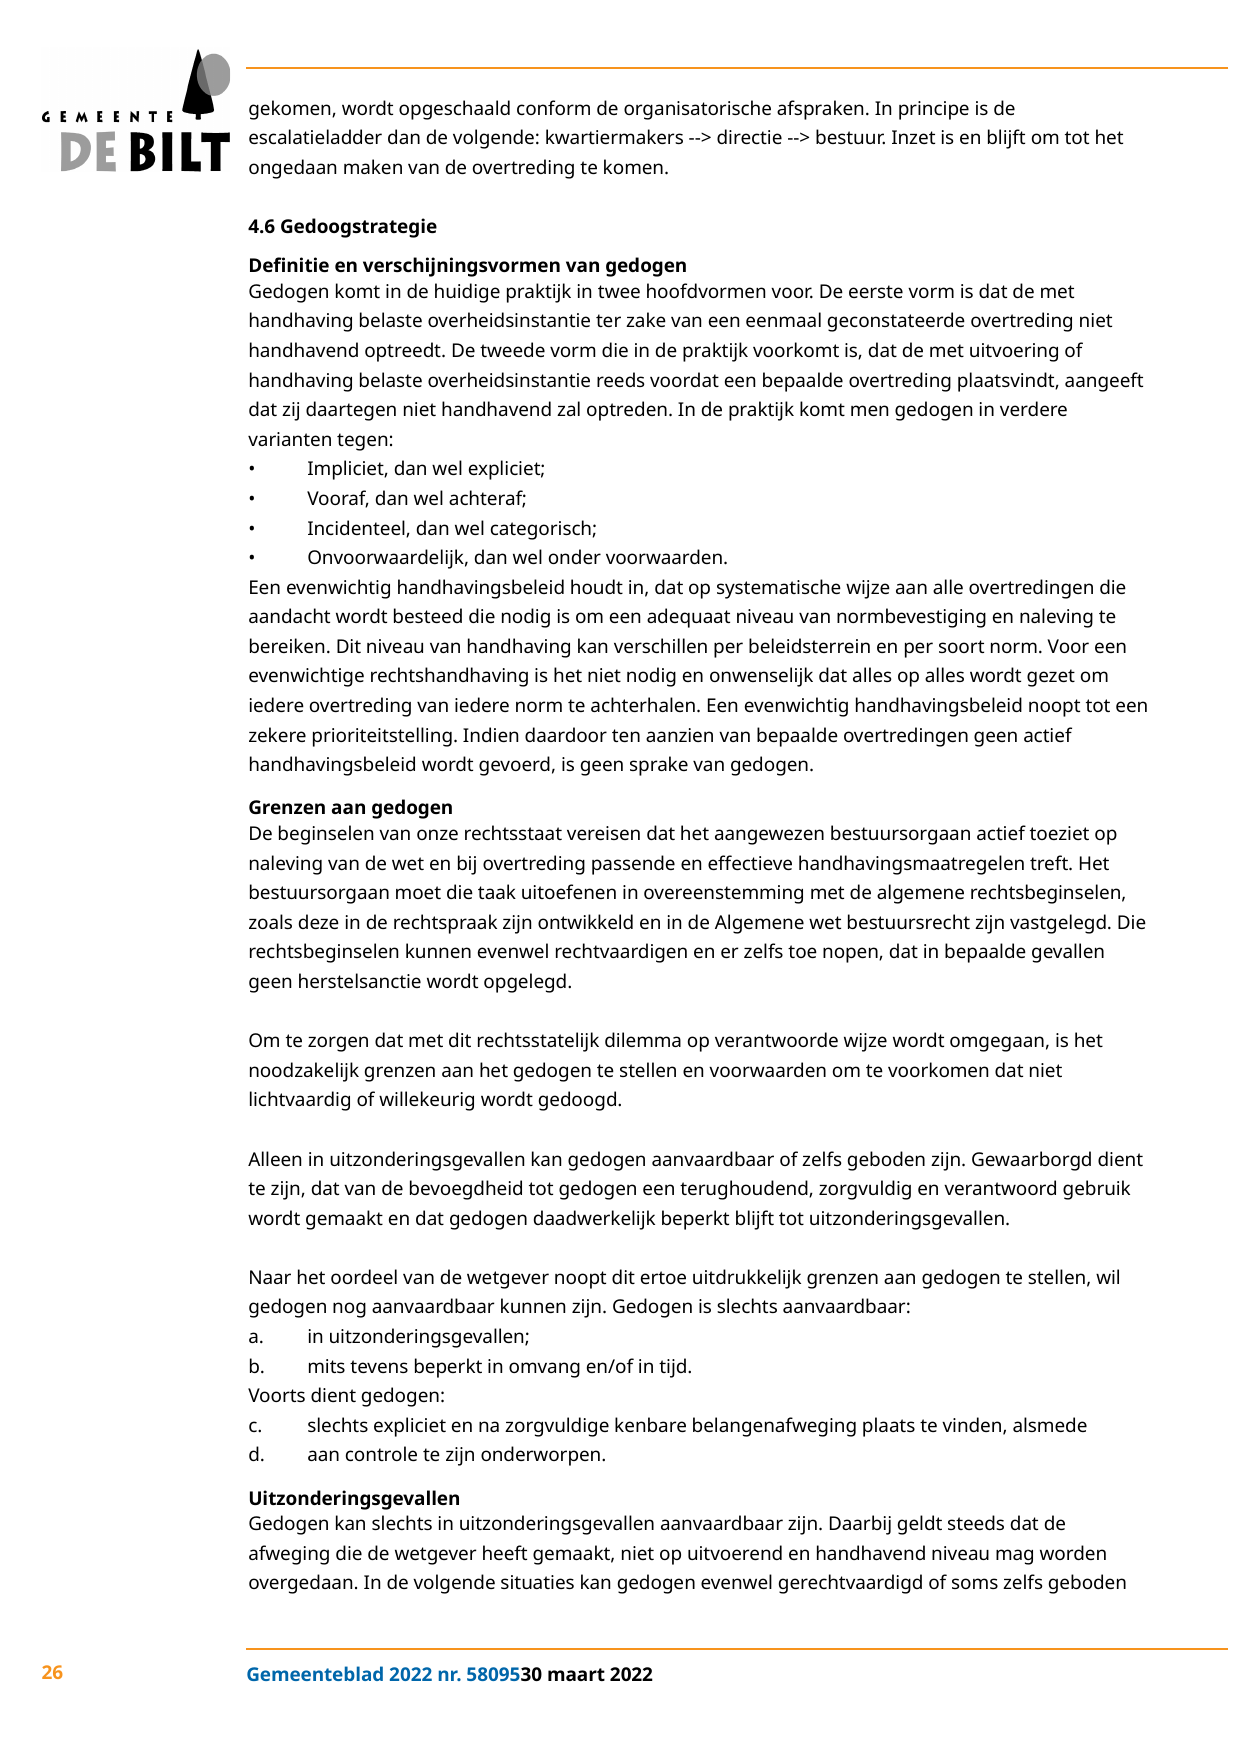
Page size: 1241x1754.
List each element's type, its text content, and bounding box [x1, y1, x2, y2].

text De beginselen van onze rechtsstaat vereisen dat het aangewezen bestuursorgaan actief toeziet op naleving van de wet en bij overtreding passende en effectieve handhavingsmaatregelen treft. Het bestuursorgaan moet die taak uitoefenen in overeenstemming met de algemene rechtsbeginselen, zoals deze in de rechtspraak zijn ontwikkeld en in de Algemene wet bestuursrecht zijn vastgelegd. Die rechtsbeginselen kunnen evenwel rechtvaardigen en er zelfs toe nopen, dat in bepaalde gevallen geen herstelsanctie wordt opgelegd. [248, 820, 1152, 994]
list mits tevens beperkt in omvang en/of in tijd. [248, 1353, 1152, 1378]
text 4.6 Gedoogstrategie [248, 213, 1152, 239]
list Incidenteel, dan wel categorisch; [248, 515, 1152, 541]
text Alleen in uitzonderingsgevallen kan gedogen aanvaardbaar of zelfs geboden zijn. Gewaarborgd dient te zijn, dat van de bevoegdheid tot gedogen een terughoudend, zorgvuldig en verantwoord gebruik wordt gemaakt en dat gedogen daadwerkelijk beperkt blijft tot uitzonderingsgevallen. [248, 1146, 1152, 1231]
text Grenzen aan gedogen [248, 794, 1152, 820]
list slechts expliciet en na zorgvuldige kenbare belangenafweging plaats te vinden, alsmede [248, 1412, 1152, 1438]
text gekomen, wordt opgeschaald conform de organisatorische afspraken. In principe is de escalatieladder dan de volgende: kwartiermakers --> directie --> bestuur. Inzet is en blijft om tot het ongedaan maken van de overtreding te komen. [248, 95, 1152, 180]
text Naar het oordeel van de wetgever noopt dit ertoe uitdrukkelijk grenzen aan gedogen te stellen, wil gedogen nog aanvaardbaar kunnen zijn. Gedogen is slechts aanvaardbaar: [248, 1264, 1152, 1319]
text Een evenwichtig handhavingsbeleid houdt in, dat op systematische wijze aan alle overtredingen die aandacht wordt besteed die nodig is om een adequaat niveau van normbevestiging en naleving te bereiken. Dit niveau van handhaving kan verschillen per beleidsterrein en per soort norm. Voor een evenwichtige rechtshandhaving is het niet nodig en onwenselijk dat alles op alles wordt gezet om iedere overtreding van iedere norm te achterhalen. Een evenwichtig handhavingsbeleid noopt tot een zekere prioriteitstelling. Indien daardoor ten aanzien van bepaalde overtredingen geen actief handhavingsbeleid wordt gevoerd, is geen sprake van gedogen. [248, 574, 1152, 777]
list Vooraf, dan wel achteraf; [248, 485, 1152, 511]
text Om te zorgen dat met dit rechtsstatelijk dilemma op verantwoorde wijze wordt omgegaan, is het noodzakelijk grenzen aan het gedogen te stellen en voorwaarden om te voorkomen dat niet lichtvaardig of willekeurig wordt gedoogd. [248, 1027, 1152, 1112]
list Onvoorwaardelijk, dan wel onder voorwaarden. [248, 544, 1152, 570]
list Impliciet, dan wel expliciet; [248, 456, 1152, 481]
picture [41, 47, 231, 172]
text Definitie en verschijningsvormen van gedogen [248, 252, 1152, 278]
text Voorts dient gedogen: [248, 1382, 1152, 1408]
list in uitzonderingsgevallen; [248, 1323, 1152, 1349]
text Gedogen kan slechts in uitzonderingsgevallen aanvaardbaar zijn. Daarbij geldt steeds dat de afweging die de wetgever heeft gemaakt, niet op uitvoerend en handhavend niveau mag worden overgedaan. In de volgende situaties kan gedogen evenwel gerechtvaardigd of soms zelfs geboden [248, 1510, 1152, 1595]
list aan controle te zijn onderworpen. [248, 1442, 1152, 1467]
text Gedogen komt in de huidige praktijk in twee hoofdvormen voor. De eerste vorm is dat de met handhaving belaste overheidsinstantie ter zake van een eenmaal geconstateerde overtreding niet handhavend optreedt. De tweede vorm die in de praktijk voorkomt is, dat de met uitvoering of handhaving belaste overheidsinstantie reeds voordat een bepaalde overtreding plaatsvindt, aangeeft dat zij daartegen niet handhavend zal optreden. In de praktijk komt men gedogen in verdere varianten tegen: [248, 278, 1152, 452]
text Uitzonderingsgevallen [248, 1485, 1152, 1510]
